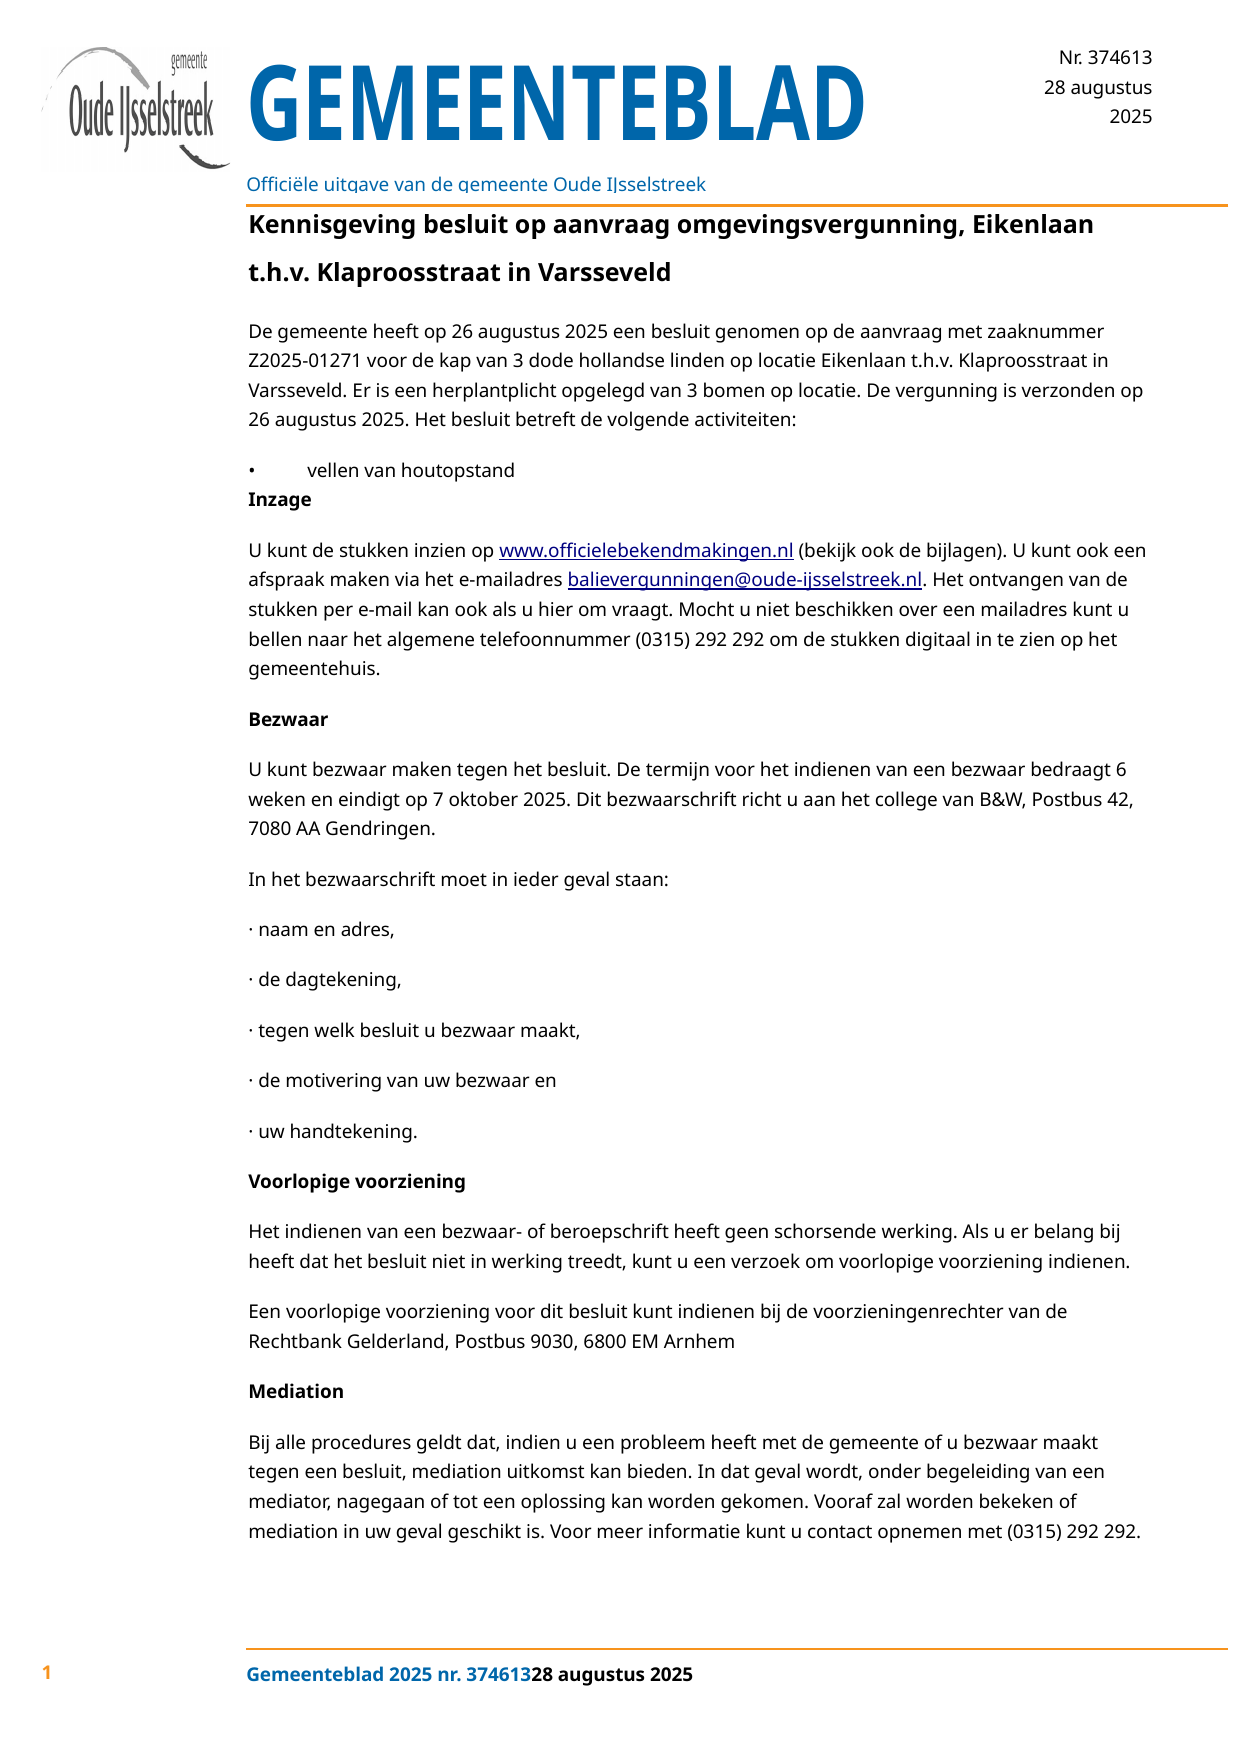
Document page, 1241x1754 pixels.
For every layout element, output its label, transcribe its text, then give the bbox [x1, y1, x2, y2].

text · naam en adres, [248, 916, 1152, 942]
text Een voorlopige voorziening voor dit besluit kunt indienen bij de voorzieningenrechter van de Rechtbank Gelderland, Postbus 9030, 6800 EM Arnhem [248, 1299, 1152, 1354]
text Inzage [248, 487, 1152, 512]
text · uw handtekening. [248, 1118, 1152, 1144]
picture [41, 47, 231, 172]
text · de dagtekening, [248, 967, 1152, 992]
text In het bezwaarschrift moet in ieder geval staan: [248, 866, 1152, 892]
text U kunt bezwaar maken tegen het besluit. De termijn voor het indienen van een bezwaar bedraagt 6 weken en eindigt op 7 oktober 2025. Dit bezwaarschrift richt u aan het college van B&W, Postbus 42, 7080 AA Gendringen. [248, 756, 1152, 841]
text Kennisgeving besluit op aanvraag omgevingsvergunning, Eikenlaan t.h.v. Klaproosstraat in Varsseveld [248, 207, 1152, 288]
text Voorlopige voorziening [248, 1168, 1152, 1194]
text · tegen welk besluit u bezwaar maakt, [248, 1017, 1152, 1043]
text Bij alle procedures geldt dat, indien u een probleem heeft met de gemeente of u bezwaar maakt tegen een besluit, mediation uitkomst kan bieden. In dat geval wordt, onder begeleiding van een mediator, nagegaan of tot een oplossing kan worden gekomen. Vooraf zal worden bekeken of mediation in uw geval geschikt is. Voor meer informatie kunt u contact opnemen met (0315) 292 292. [248, 1429, 1152, 1544]
text · de motivering van uw bezwaar en [248, 1067, 1152, 1093]
text Mediation [248, 1379, 1152, 1404]
text De gemeente heeft op 26 augustus 2025 een besluit genomen op de aanvraag met zaaknummer Z2025-01271 voor de kap van 3 dode hollandse linden op locatie Eikenlaan t.h.v. Klaproosstraat in Varsseveld. Er is een herplantplicht opgelegd van 3 bomen op locatie. De vergunning is verzonden op 26 augustus 2025. Het besluit betreft de volgende activiteiten: [248, 318, 1152, 432]
text Bezwaar [248, 706, 1152, 732]
text Het indienen van een bezwaar- of beroepschrift heeft geen schorsende werking. Als u er belang bij heeft dat het besluit niet in werking treedt, kunt u een verzoek om voorlopige voorziening indienen. [248, 1219, 1152, 1274]
text U kunt de stukken inzien op www.officielebekendmakingen.nl (bekijk ook de bijlagen). U kunt ook een afspraak maken via het e-mailadres balievergunningen@oude-ijsselstreek.nl. Het ontvangen van de stukken per e-mail kan ook als u hier om vraagt. Mocht u niet beschikken over een mailadres kunt u bellen naar het algemene telefoonnummer (0315) 292 292 om de stukken digitaal in te zien op het gemeentehuis. [248, 537, 1152, 681]
list vellen van houtopstand [248, 457, 1152, 483]
